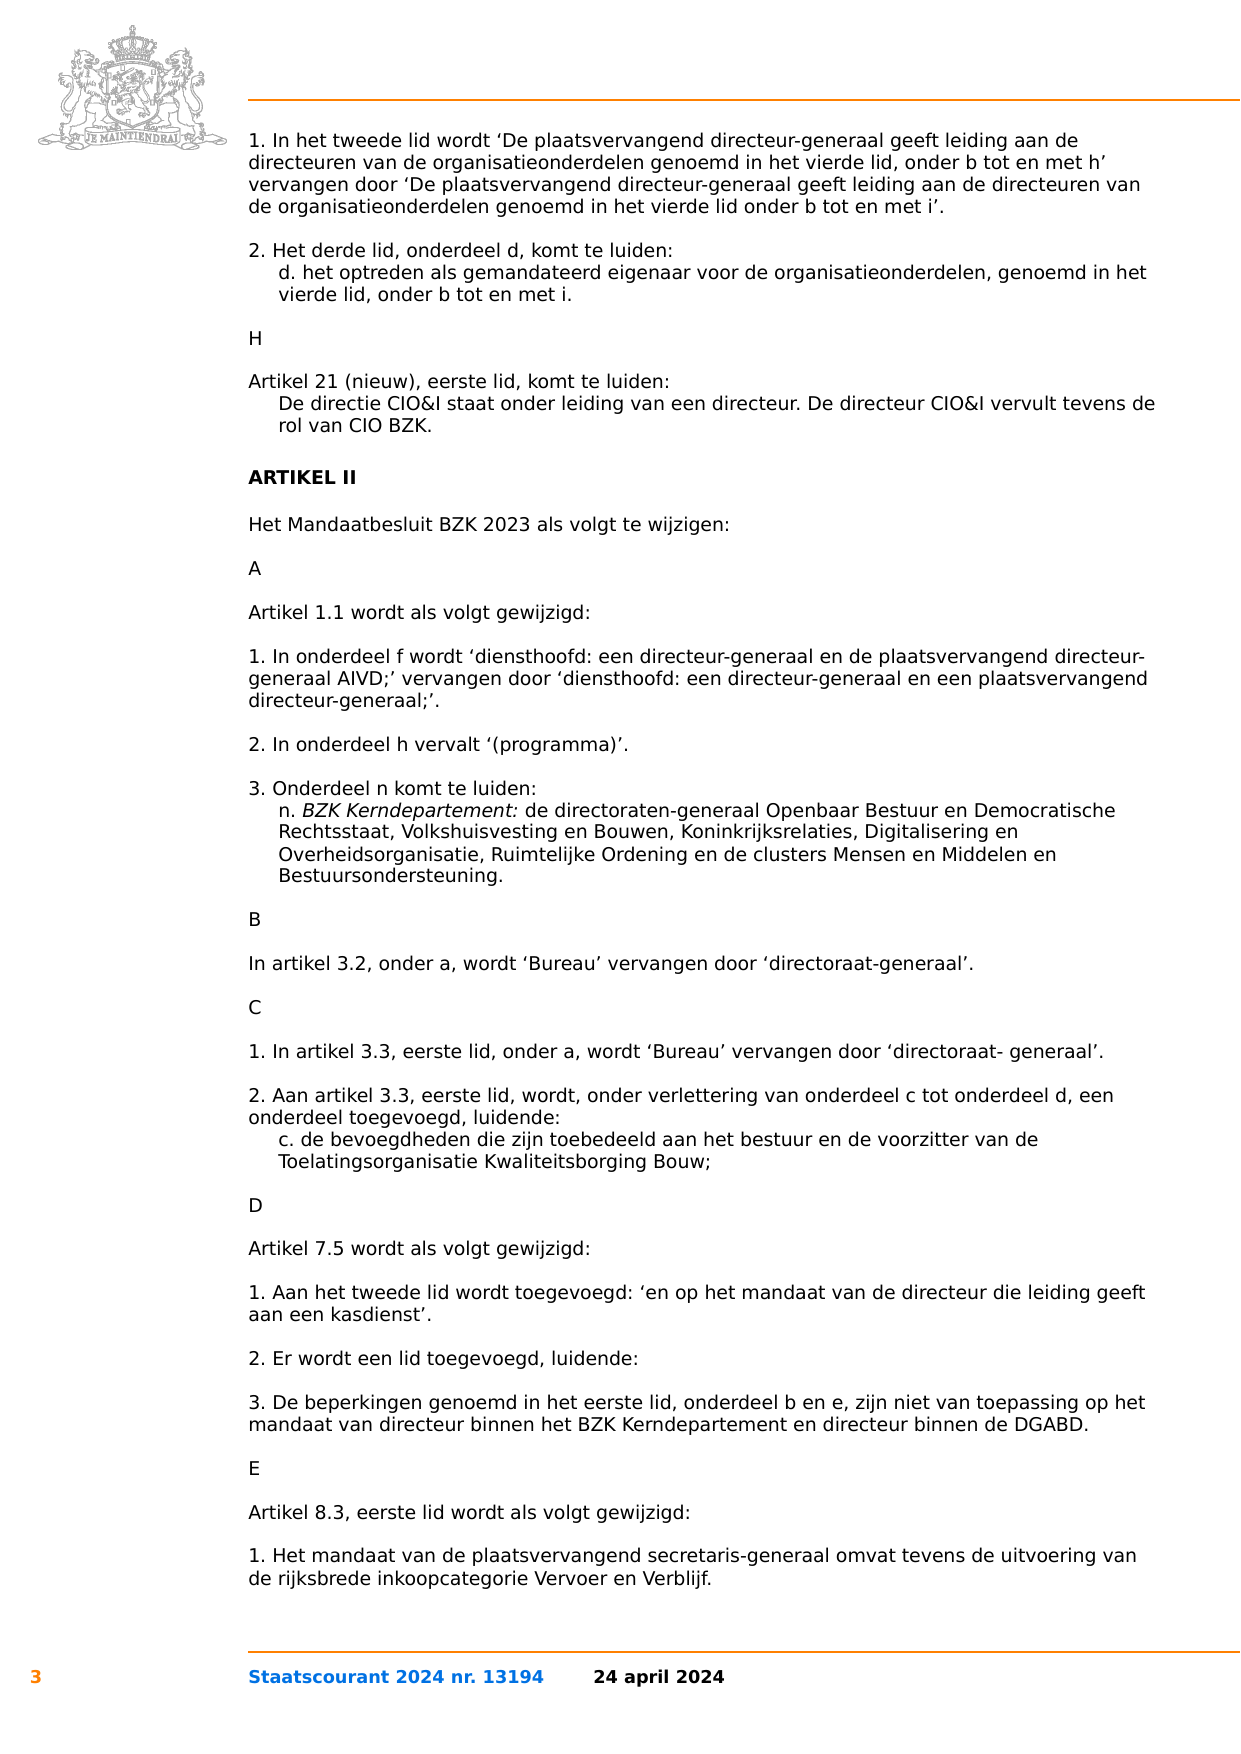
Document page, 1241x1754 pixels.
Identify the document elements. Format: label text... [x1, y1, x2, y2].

text Artikel 7.5 wordt als volgt gewijzigd: [248, 1238, 1163, 1260]
picture [38, 25, 227, 150]
text Artikel 21 (nieuw), eerste lid, komt te luiden: [248, 371, 1163, 393]
text 1. Het mandaat van de plaatsvervangend secretaris-generaal omvat tevens de uitvoering van de rijksbrede inkoopcategorie Vervoer en Verblijf. [248, 1545, 1163, 1589]
text 3. Onderdeel n komt te luiden: [248, 777, 1163, 799]
text 1. In het tweede lid wordt ‘De plaatsvervangend directeur-generaal geeft leiding aan de directeuren van de organisatieonderdelen genoemd in het vierde lid, onder b tot en met h’ vervangen door ‘De plaatsvervangend directeur-generaal geeft leiding aan de directeuren van de organisatieonderdelen genoemd in het vierde lid onder b tot en met i’. [248, 130, 1163, 218]
text 2. Aan artikel 3.3, eerste lid, wordt, onder verlettering van onderdeel c tot onderdeel d, een onderdeel toegevoegd, luidende: [248, 1085, 1163, 1129]
subtitle ARTIKEL II [248, 467, 1163, 489]
text De directie CIO&I staat onder leiding van een directeur. De directeur CIO&I vervult tevens de rol van CIO BZK. [278, 393, 1163, 437]
text Artikel 1.1 wordt als volgt gewijzigd: [248, 602, 1163, 624]
text 2. Het derde lid, onderdeel d, komt te luiden: [248, 240, 1163, 262]
text n. BZK Kerndepartement: de directoraten-generaal Openbaar Bestuur en Democratische Rechtsstaat, Volkshuisvesting en Bouwen, Koninkrijksrelaties, Digitalisering en Overheidsorganisatie, Ruimtelijke Ordening en de clusters Mensen en Middelen en Bestuursondersteuning. [278, 799, 1163, 887]
text B [248, 909, 1163, 931]
text In artikel 3.2, onder a, wordt ‘Bureau’ vervangen door ‘directoraat-generaal’. [248, 953, 1163, 975]
text D [248, 1194, 1163, 1216]
text A [248, 558, 1163, 580]
text 3. De beperkingen genoemd in het eerste lid, onderdeel b en e, zijn niet van toepassing op het mandaat van directeur binnen het BZK Kerndepartement en directeur binnen de DGABD. [248, 1392, 1163, 1436]
text 1. In onderdeel f wordt ‘diensthoofd: een directeur-generaal en de plaatsvervangend directeur-generaal AIVD;’ vervangen door ‘diensthoofd: een directeur-generaal en een plaatsvervangend directeur-generaal;’. [248, 646, 1163, 712]
text E [248, 1458, 1163, 1480]
text Het Mandaatbesluit BZK 2023 als volgt te wijzigen: [248, 514, 1163, 536]
text 1. Aan het tweede lid wordt toegevoegd: ‘en op het mandaat van de directeur die leiding geeft aan een kasdienst’. [248, 1282, 1163, 1326]
text H [248, 327, 1163, 349]
text C [248, 997, 1163, 1019]
text Artikel 8.3, eerste lid wordt als volgt gewijzigd: [248, 1502, 1163, 1523]
text 2. Er wordt een lid toegevoegd, luidende: [248, 1348, 1163, 1370]
text c. de bevoegdheden die zijn toebedeeld aan het bestuur en de voorzitter van de Toelatingsorganisatie Kwaliteitsborging Bouw; [278, 1129, 1163, 1173]
text d. het optreden als gemandateerd eigenaar voor de organisatieonderdelen, genoemd in het vierde lid, onder b tot en met i. [278, 262, 1163, 306]
text 2. In onderdeel h vervalt ‘(programma)’. [248, 734, 1163, 756]
text 1. In artikel 3.3, eerste lid, onder a, wordt ‘Bureau’ vervangen door ‘directoraat- generaal’. [248, 1041, 1163, 1063]
